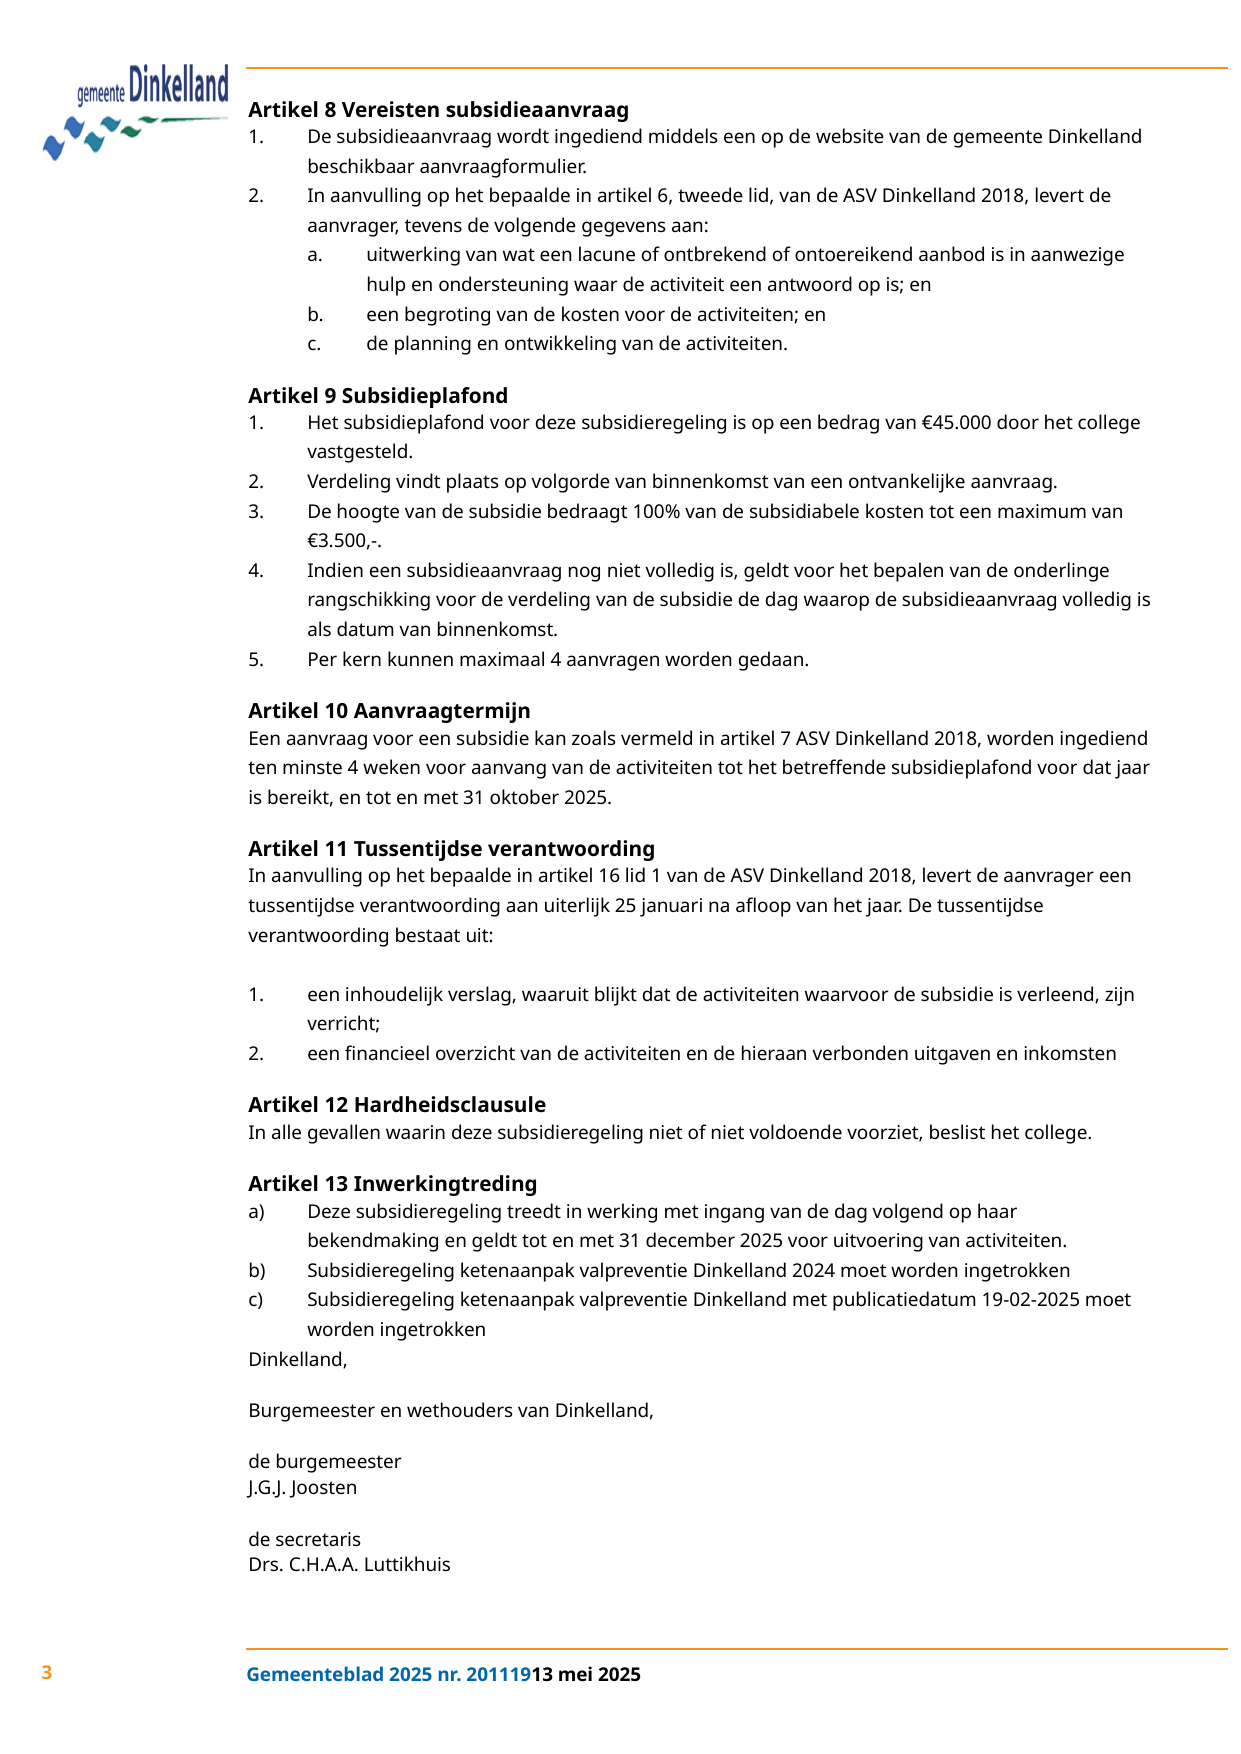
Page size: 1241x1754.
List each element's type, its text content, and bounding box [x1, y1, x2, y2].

text de burgemeester [248, 1449, 1152, 1474]
text Artikel 12 Hardheidsclausule [248, 1091, 1152, 1119]
text Burgemeester en wethouders van Dinkelland, [248, 1397, 1152, 1423]
list Deze subsidieregeling treedt in werking met ingang van de dag volgend op haar bekendmaking en geldt tot en met 31 december 2025 voor uitvoering van activiteiten. [248, 1198, 1152, 1253]
text Artikel 11 Tussentijdse verantwoording [248, 834, 1152, 863]
list een financieel overzicht van de activiteiten en de hieraan verbonden uitgaven en inkomsten [248, 1040, 1152, 1066]
list Subsidieregeling ketenaanpak valpreventie Dinkelland 2024 moet worden ingetrokken [248, 1257, 1152, 1283]
list De subsidieaanvraag wordt ingediend middels een op de website van de gemeente Dinkelland beschikbaar aanvraagformulier. [248, 123, 1152, 178]
list een begroting van de kosten voor de activiteiten; en [307, 301, 1152, 326]
list Indien een subsidieaanvraag nog niet volledig is, geldt voor het bepalen van de onderlinge rangschikking voor de verdeling van de subsidie de dag waarop de subsidieaanvraag volledig is als datum van binnenkomst. [248, 557, 1152, 642]
text Artikel 8 Vereisten subsidieaanvraag [248, 95, 1152, 123]
text In alle gevallen waarin deze subsidieregeling niet of niet voldoende voorziet, beslist het college. [248, 1119, 1152, 1145]
text Dinkelland, [248, 1346, 1152, 1372]
text Artikel 13 Inwerkingtreding [248, 1169, 1152, 1198]
text Een aanvraag voor een subsidie kan zoals vermeld in artikel 7 ASV Dinkelland 2018, worden ingediend ten minste 4 weken voor aanvang van de activiteiten tot het betreffende subsidieplafond voor dat jaar is bereikt, en tot en met 31 oktober 2025. [248, 725, 1152, 809]
picture [41, 47, 231, 172]
text In aanvulling op het bepaalde in artikel 16 lid 1 van de ASV Dinkelland 2018, levert de aanvrager een tussentijdse verantwoording aan uiterlijk 25 januari na afloop van het jaar. De tussentijdse verantwoording bestaat uit: [248, 863, 1152, 948]
list een inhoudelijk verslag, waaruit blijkt dat de activiteiten waarvoor de subsidie is verleend, zijn verricht; [248, 981, 1152, 1036]
text Drs. C.H.A.A. Luttikhuis [248, 1552, 1152, 1577]
list Het subsidieplafond voor deze subsidieregeling is op een bedrag van €45.000 door het college vastgesteld. [248, 409, 1152, 464]
text de secretaris [248, 1526, 1152, 1552]
list In aanvulling op het bepaalde in artikel 6, tweede lid, van de ASV Dinkelland 2018, levert de aanvrager, tevens de volgende gegevens aan: [248, 182, 1152, 238]
list Per kern kunnen maximaal 4 aanvragen worden gedaan. [248, 646, 1152, 672]
list uitwerking van wat een lacune of ontbrekend of ontoereikend aanbod is in aanwezige hulp en ondersteuning waar de activiteit een antwoord op is; en [307, 242, 1152, 297]
text Artikel 10 Aanvraagtermijn [248, 696, 1152, 725]
list de planning en ontwikkeling van de activiteiten. [307, 330, 1152, 356]
list Verdeling vindt plaats op volgorde van binnenkomst van een ontvankelijke aanvraag. [248, 468, 1152, 494]
text J.G.J. Joosten [248, 1474, 1152, 1500]
list Subsidieregeling ketenaanpak valpreventie Dinkelland met publicatiedatum 19-02-2025 moet worden ingetrokken [248, 1287, 1152, 1342]
list De hoogte van de subsidie bedraagt 100% van de subsidiabele kosten tot een maximum van €3.500,-. [248, 498, 1152, 553]
text Artikel 9 Subsidieplafond [248, 381, 1152, 409]
